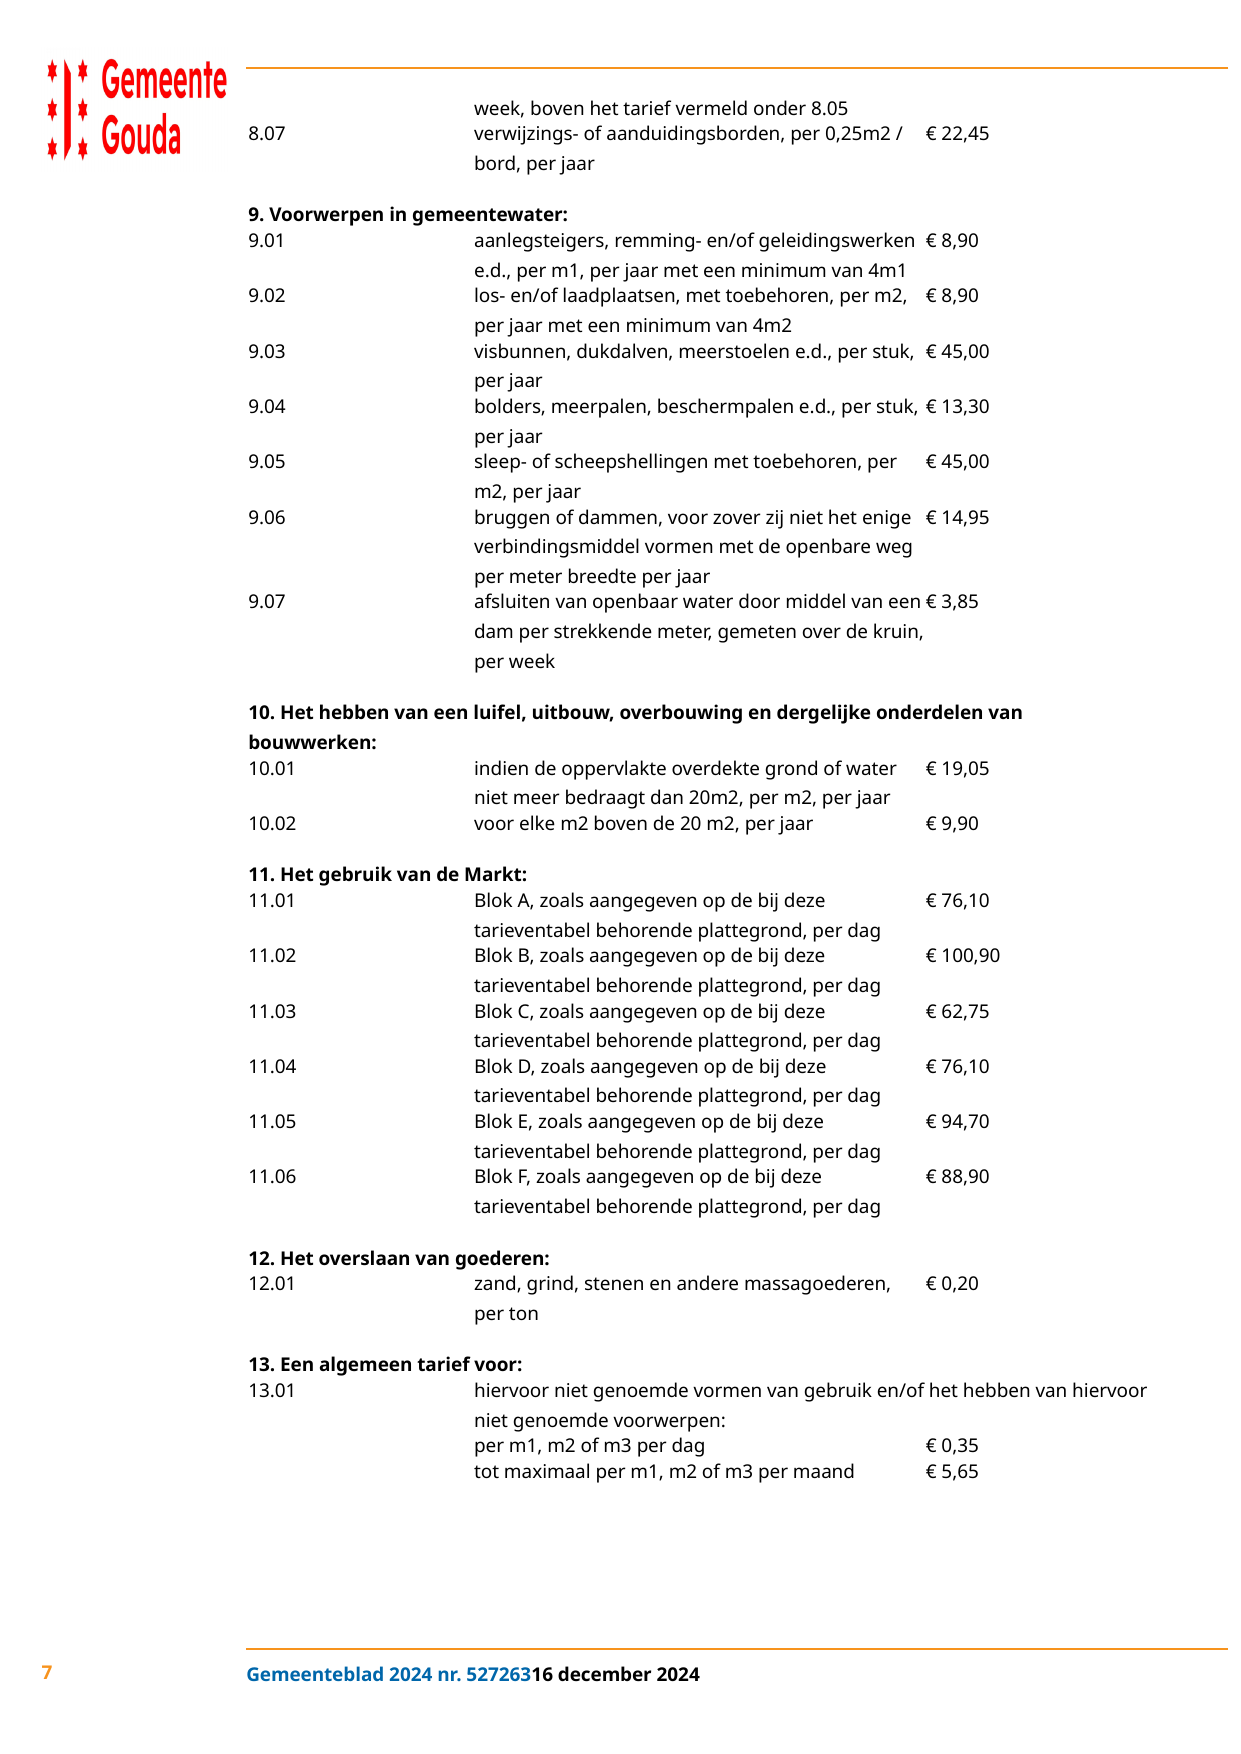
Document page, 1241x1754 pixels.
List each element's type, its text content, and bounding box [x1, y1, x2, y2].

table_cell [926, 836, 1152, 861]
table_cell 10.01 [248, 755, 474, 810]
table_cell € 0,20 [926, 1271, 1152, 1326]
table_cell [926, 1219, 1152, 1245]
table_cell 9.01 [248, 227, 474, 283]
table_cell Blok E, zoals aangegeven op de bij deze tarieventabel behorende plattegrond, per dag [474, 1109, 926, 1164]
table_cell € 76,10 [926, 1053, 1152, 1108]
table_cell bolders, meerpalen, beschermpalen e.d., per stuk, per jaar [474, 393, 926, 448]
table_cell Blok F, zoals aangegeven op de bij deze tarieventabel behorende plattegrond, per dag [474, 1164, 926, 1219]
table_cell € 8,90 [926, 283, 1152, 338]
table_cell [474, 1219, 926, 1245]
table_cell 11.01 [248, 887, 474, 942]
table_cell € 14,95 [926, 504, 1152, 589]
table_cell 10.02 [248, 810, 474, 836]
table_cell 11.02 [248, 943, 474, 998]
table_cell [474, 674, 926, 699]
table_cell 11. Het gebruik van de Markt: [248, 861, 1152, 887]
table_cell hiervoor niet genoemde vormen van gebruik en/of het hebben van hiervoor niet genoemde voorwerpen: [474, 1377, 1152, 1433]
table_cell afsluiten van openbaar water door middel van een dam per strekkende meter, gemeten over de kruin, per week [474, 589, 926, 674]
table_cell € 76,10 [926, 887, 1152, 942]
table_cell tot maximaal per m1, m2 of m3 per maand [474, 1458, 926, 1484]
table_cell [926, 176, 1152, 202]
table_cell € 19,05 [926, 755, 1152, 810]
table_cell 9.06 [248, 504, 474, 589]
table_cell [474, 836, 926, 861]
table_cell indien de oppervlakte overdekte grond of water niet meer bedraagt dan 20m2, per m2, per jaar [474, 755, 926, 810]
table_cell voor elke m2 boven de 20 m2, per jaar [474, 810, 926, 836]
table_cell 12.01 [248, 1271, 474, 1326]
table_cell 11.03 [248, 998, 474, 1053]
table_cell € 22,45 [926, 121, 1152, 176]
table_cell Blok D, zoals aangegeven op de bij deze tarieventabel behorende plattegrond, per dag [474, 1053, 926, 1108]
table_cell [926, 95, 1152, 121]
table_cell [248, 1326, 926, 1352]
table_cell Blok A, zoals aangegeven op de bij deze tarieventabel behorende plattegrond, per dag [474, 887, 926, 942]
table_cell 11.04 [248, 1053, 474, 1108]
table_cell € 45,00 [926, 449, 1152, 504]
table_cell 9. Voorwerpen in gemeentewater: [248, 202, 1152, 227]
table_cell bruggen of dammen, voor zover zij niet het enige verbindingsmiddel vormen met de openbare weg per meter breedte per jaar [474, 504, 926, 589]
table_cell sleep- of scheepshellingen met toebehoren, per m2, per jaar [474, 449, 926, 504]
table_cell 12. Het overslaan van goederen: [248, 1245, 1152, 1271]
table_cell 10. Het hebben van een luifel, uitbouw, overbouwing en dergelijke onderdelen van bouwwerken: [248, 699, 1152, 755]
table_cell [926, 1352, 1152, 1377]
table_cell verwijzings- of aanduidingsborden, per 0,25m2 / bord, per jaar [474, 121, 926, 176]
table_cell € 13,30 [926, 393, 1152, 448]
table_cell Blok C, zoals aangegeven op de bij deze tarieventabel behorende plattegrond, per dag [474, 998, 926, 1053]
table_cell 11.05 [248, 1109, 474, 1164]
picture [41, 47, 231, 172]
table_cell € 5,65 [926, 1458, 1152, 1484]
table_cell € 100,90 [926, 943, 1152, 998]
table_cell 13.01 [248, 1377, 474, 1484]
table_cell 9.04 [248, 393, 474, 448]
table_cell [926, 674, 1152, 699]
table_cell zand, grind, stenen en andere massagoederen, per ton [474, 1271, 926, 1326]
table_cell € 62,75 [926, 998, 1152, 1053]
table_cell [248, 95, 474, 121]
table_cell los- en/of laadplaatsen, met toebehoren, per m2, per jaar met een minimum van 4m2 [474, 283, 926, 338]
table_cell 11.06 [248, 1164, 474, 1219]
table_cell € 88,90 [926, 1164, 1152, 1219]
table_cell 9.03 [248, 338, 474, 393]
table_cell [248, 674, 474, 699]
table_cell visbunnen, dukdalven, meerstoelen e.d., per stuk, per jaar [474, 338, 926, 393]
table_cell € 8,90 [926, 227, 1152, 283]
table_cell € 0,35 [926, 1433, 1152, 1458]
table_cell [248, 836, 474, 861]
table_cell per m1, m2 of m3 per dag [474, 1433, 926, 1458]
table_cell € 9,90 [926, 810, 1152, 836]
table_cell [474, 176, 926, 202]
table_cell 9.07 [248, 589, 474, 674]
table_cell aanlegsteigers, remming- en/of geleidingswerken e.d., per m1, per jaar met een minimum van 4m1 [474, 227, 926, 283]
table_cell 8.07 [248, 121, 474, 176]
table_cell [248, 176, 474, 202]
table_cell 9.02 [248, 283, 474, 338]
table_cell week, boven het tarief vermeld onder 8.05 [474, 95, 926, 121]
table_cell € 3,85 [926, 589, 1152, 674]
table_cell € 45,00 [926, 338, 1152, 393]
table_cell 9.05 [248, 449, 474, 504]
table_cell [926, 1326, 1152, 1352]
table_cell [248, 1219, 474, 1245]
table_cell 13. Een algemeen tarief voor: [248, 1352, 926, 1377]
table_cell Blok B, zoals aangegeven op de bij deze tarieventabel behorende plattegrond, per dag [474, 943, 926, 998]
table_cell € 94,70 [926, 1109, 1152, 1164]
